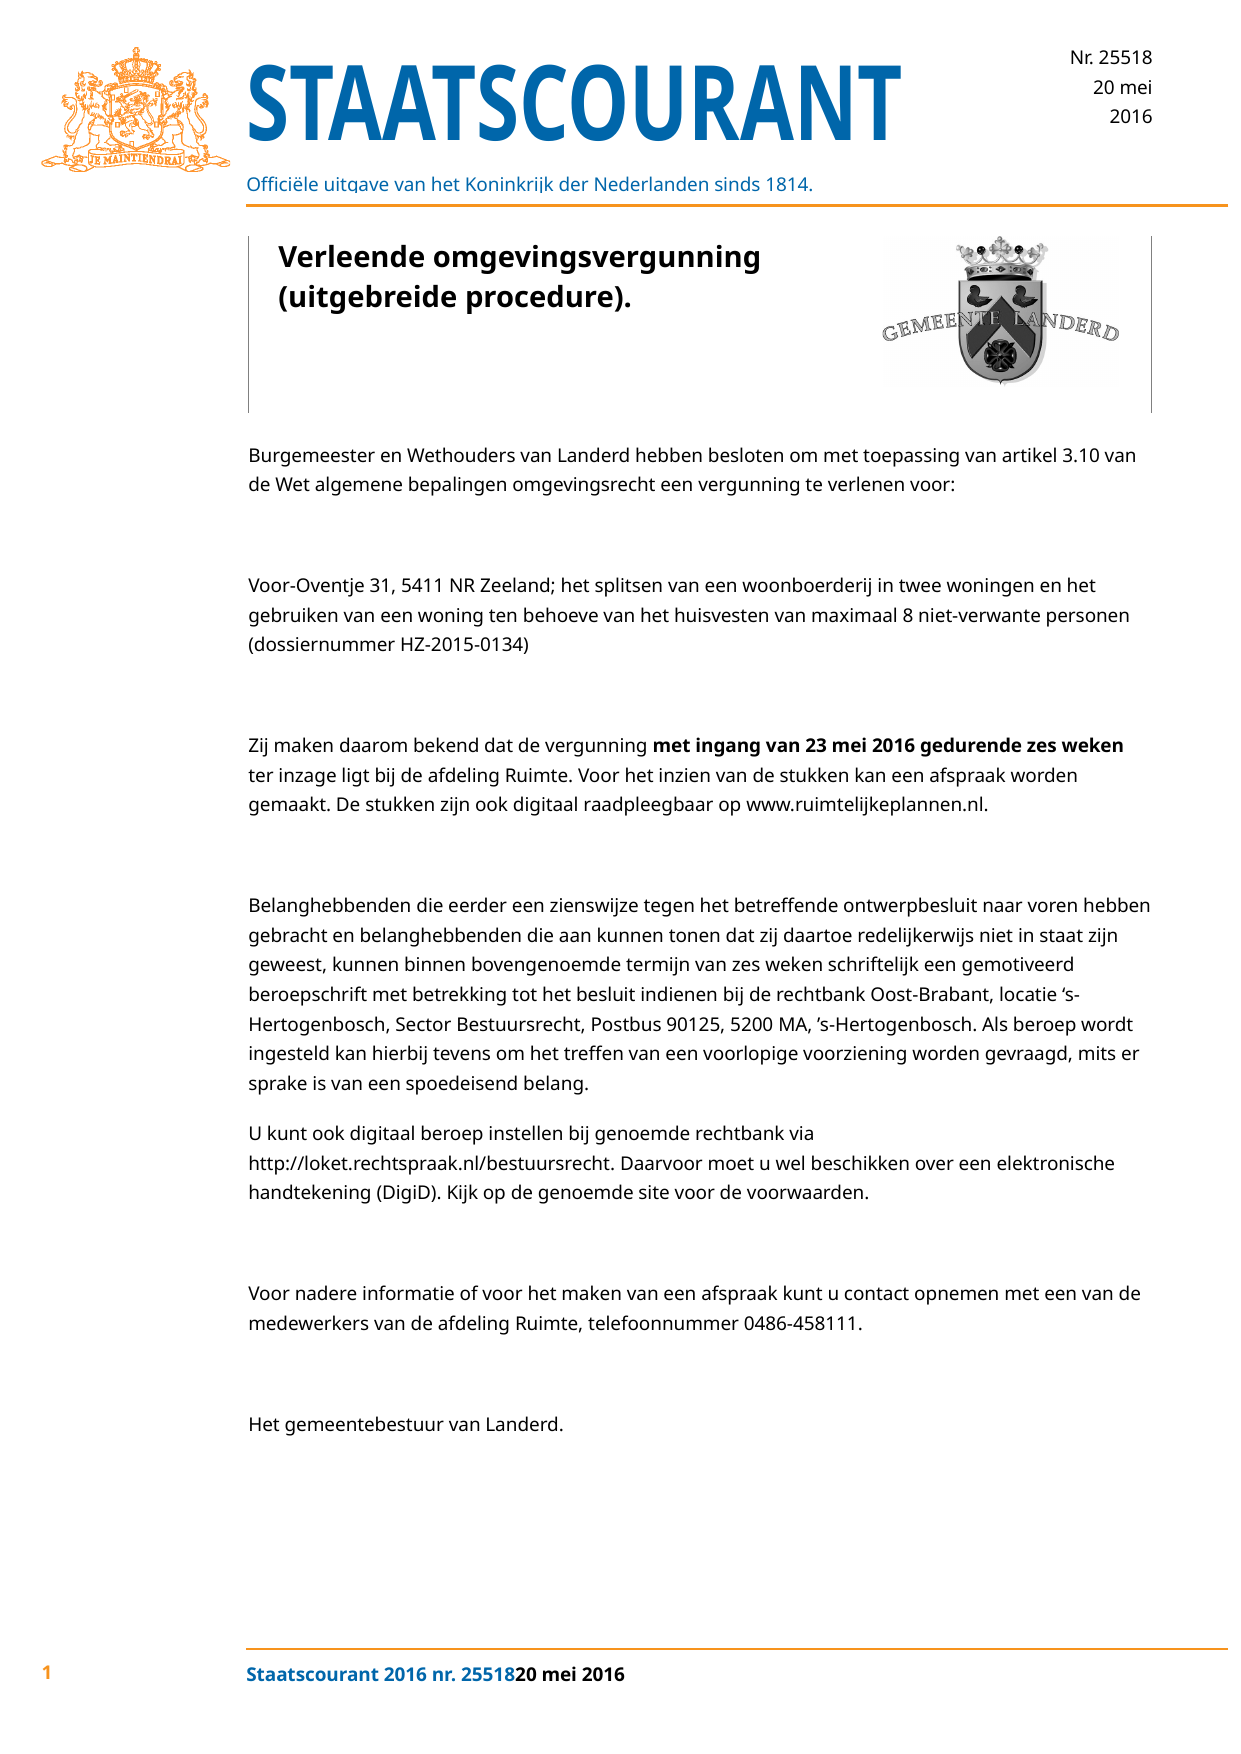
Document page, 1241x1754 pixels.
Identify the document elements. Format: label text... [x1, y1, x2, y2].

text Burgemeester en Wethouders van Landerd hebben besloten om met toepassing van artikel 3.10 van de Wet algemene bepalingen omgevingsrecht een vergunning te verlenen voor: [248, 442, 1152, 497]
table_header [850, 236, 1151, 413]
table_header Verleende omgevingsvergunning (uitgebreide procedure). [249, 236, 850, 413]
text Voor nadere informatie of voor het maken van een afspraak kunt u contact opnemen met een van de medewerkers van de afdeling Ruimte, telefoonnummer 0486-458111. [248, 1280, 1152, 1336]
text Zij maken daarom bekend dat de vergunning met ingang van 23 mei 2016 gedurende zes weken ter inzage ligt bij de afdeling Ruimte. Voor het inzien van de stukken kan een afspraak worden gemaakt. De stukken zijn ook digitaal raadpleegbaar op www.ruimtelijkeplannen.nl. [248, 732, 1152, 817]
text Belanghebbenden die eerder een zienswijze tegen het betreffende ontwerpbesluit naar voren hebben gebracht en belanghebbenden die aan kunnen tonen dat zij daartoe redelijkerwijs niet in staat zijn geweest, kunnen binnen bovengenoemde termijn van zes weken schriftelijk een gemotiveerd beroepschrift met betrekking tot het besluit indienen bij de rechtbank Oost-Brabant, locatie ‘s-Hertogenbosch, Sector Bestuursrecht, Postbus 90125, 5200 MA, ’s-Hertogenbosch. Als beroep wordt ingesteld kan hierbij tevens om het treffen van een voorlopige voorziening worden gevraagd, mits er sprake is van een spoedeisend belang. [248, 892, 1152, 1096]
picture [882, 236, 1119, 387]
text Voor-Oventje 31, 5411 NR Zeeland; het splitsen van een woonboerderij in twee woningen en het gebruiken van een woning ten behoeve van het huisvesten van maximaal 8 niet-verwante personen (dossiernummer HZ-2015-0134) [248, 572, 1152, 657]
picture [41, 47, 231, 172]
text Het gemeentebestuur van Landerd. [248, 1411, 1152, 1437]
text U kunt ook digitaal beroep instellen bij genoemde rechtbank via http://loket.rechtspraak.nl/bestuursrecht. Daarvoor moet u wel beschikken over een elektronische handtekening (DigiD). Kijk op de genoemde site voor de voorwaarden. [248, 1120, 1152, 1205]
